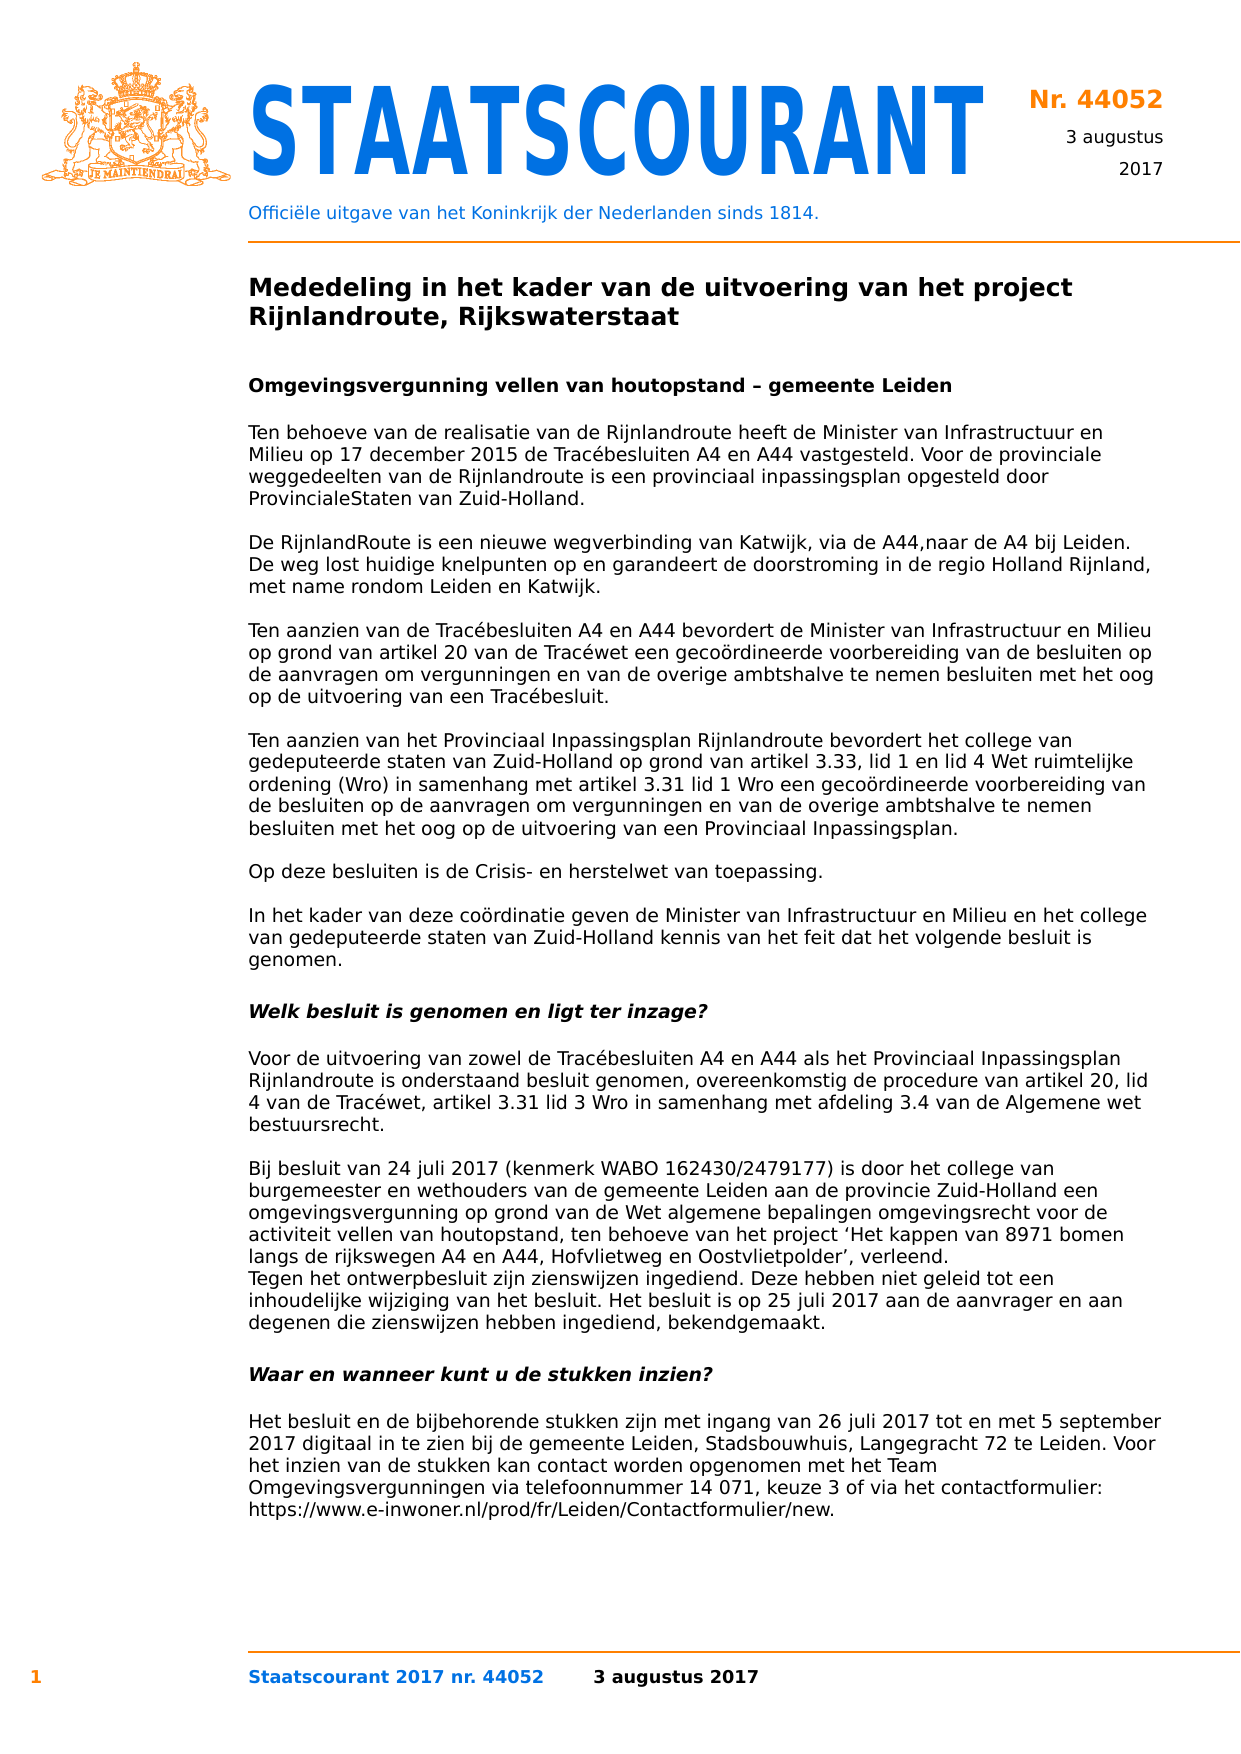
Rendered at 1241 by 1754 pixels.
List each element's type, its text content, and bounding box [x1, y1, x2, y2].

table_cell 3 augustus [998, 121, 1240, 153]
table_header Nr. 44052 [998, 62, 1240, 121]
subtitle Waar en wanneer kunt u de stukken inzien? [248, 1364, 1163, 1386]
text Bij besluit van 24 juli 2017 (kenmerk WABO 162430/2479177) is door het college van burgemeester en wethouders van de gemeente Leiden aan de provincie Zuid-Holland een omgevingsvergunning op grond van de Wet algemene bepalingen omgevingsrecht voor de activiteit vellen van houtopstand, ten behoeve van het project ‘Het kappen van 8971 bomen langs de rijkswegen A4 en A44, Hofvlietweg en Oostvlietpolder’, verleend. [248, 1158, 1163, 1268]
subtitle Mededeling in het kader van de uitvoering van het project Rijnlandroute, Rijkswaterstaat [248, 273, 1163, 331]
picture [41, 62, 231, 186]
text Ten behoeve van de realisatie van de Rijnlandroute heeft de Minister van Infrastructuur en Milieu op 17 december 2015 de Tracébesluiten A4 en A44 vastgesteld. Voor de provinciale weggedeelten van de Rijnlandroute is een provinciaal inpassingsplan opgesteld door ProvincialeStaten van Zuid-Holland. [248, 422, 1163, 510]
subtitle Welk besluit is genomen en ligt ter inzage? [248, 1001, 1163, 1023]
text In het kader van deze coördinatie geven de Minister van Infrastructuur en Milieu en het college van gedeputeerde staten van Zuid-Holland kennis van het feit dat het volgende besluit is genomen. [248, 905, 1163, 971]
subtitle Omgevingsvergunning vellen van houtopstand – gemeente Leiden [248, 375, 1163, 397]
text Het besluit en de bijbehorende stukken zijn met ingang van 26 juli 2017 tot en met 5 september 2017 digitaal in te zien bij de gemeente Leiden, Stadsbouwhuis, Langegracht 72 te Leiden. Voor het inzien van de stukken kan contact worden opgenomen met het Team Omgevingsvergunningen via telefoonnummer 14 071, keuze 3 of via het contactformulier: https://www.e-inwoner.nl/prod/fr/Leiden/Contactformulier/new. [248, 1411, 1163, 1521]
table_header [25, 62, 248, 241]
table_cell 2017 [998, 153, 1240, 203]
text Tegen het ontwerpbesluit zijn zienswijzen ingediend. Deze hebben niet geleid tot een inhoudelijke wijziging van het besluit. Het besluit is op 25 juli 2017 aan de aanvrager en aan degenen die zienswijzen hebben ingediend, bekendgemaakt. [248, 1268, 1163, 1334]
table_header STAATSCOURANT [248, 62, 998, 203]
text Voor de uitvoering van zowel de Tracébesluiten A4 en A44 als het Provinciaal Inpassingsplan Rijnlandroute is onderstaand besluit genomen, overeenkomstig de procedure van artikel 20, lid 4 van de Tracéwet, artikel 3.31 lid 3 Wro in samenhang met afdeling 3.4 van de Algemene wet bestuursrecht. [248, 1048, 1163, 1136]
text Ten aanzien van de Tracébesluiten A4 en A44 bevordert de Minister van Infrastructuur en Milieu op grond van artikel 20 van de Tracéwet een gecoördineerde voorbereiding van de besluiten op de aanvragen om vergunningen en van de overige ambtshalve te nemen besluiten met het oog op de uitvoering van een Tracébesluit. [248, 620, 1163, 708]
table_cell Officiële uitgave van het Koninkrijk der Nederlanden sinds 1814. [248, 203, 1240, 241]
text Ten aanzien van het Provinciaal Inpassingsplan Rijnlandroute bevordert het college van gedeputeerde staten van Zuid-Holland op grond van artikel 3.33, lid 1 en lid 4 Wet ruimtelijke ordening (Wro) in samenhang met artikel 3.31 lid 1 Wro een gecoördineerde voorbereiding van de besluiten op de aanvragen om vergunningen en van de overige ambtshalve te nemen besluiten met het oog op de uitvoering van een Provinciaal Inpassingsplan. [248, 729, 1163, 839]
text De RijnlandRoute is een nieuwe wegverbinding van Katwijk, via de A44,naar de A4 bij Leiden. De weg lost huidige knelpunten op en garandeert de doorstroming in de regio Holland Rijnland, met name rondom Leiden en Katwijk. [248, 532, 1163, 598]
text Op deze besluiten is de Crisis- en herstelwet van toepassing. [248, 861, 1163, 883]
